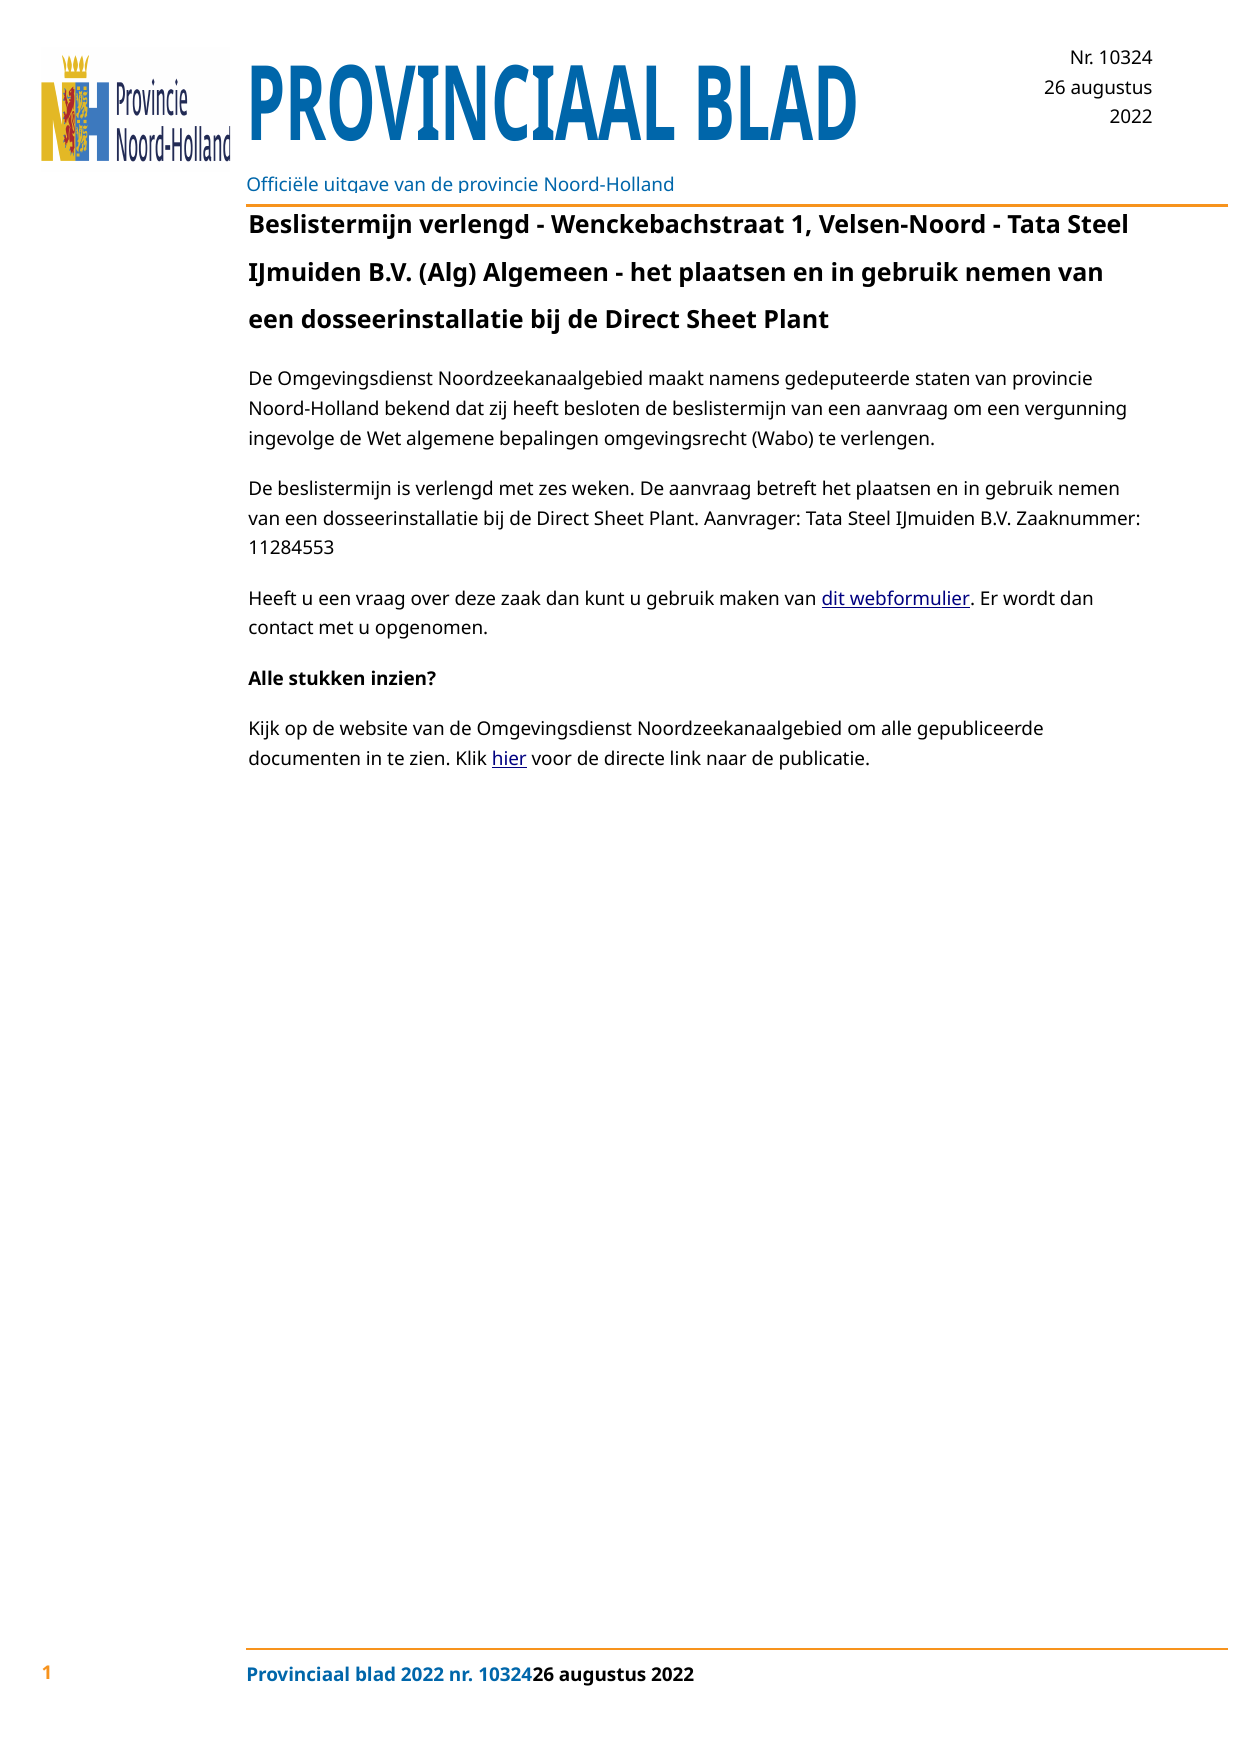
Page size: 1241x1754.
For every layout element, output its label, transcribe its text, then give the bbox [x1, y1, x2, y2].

text Alle stukken inzien? [248, 665, 1152, 690]
text De beslistermijn is verlengd met zes weken. De aanvraag betreft het plaatsen en in gebruik nemen van een dosseerinstallatie bij de Direct Sheet Plant. Aanvrager: Tata Steel IJmuiden B.V. Zaaknummer: 11284553 [248, 475, 1152, 560]
text Kijk op de website van de Omgevingsdienst Noordzeekanaalgebied om alle gepubliceerde documenten in te zien. Klik hier voor de directe link naar de publicatie. [248, 715, 1152, 770]
picture [41, 47, 231, 172]
text De Omgevingsdienst Noordzeekanaalgebied maakt namens gedeputeerde staten van provincie Noord-Holland bekend dat zij heeft besloten de beslistermijn van een aanvraag om een vergunning ingevolge de Wet algemene bepalingen omgevingsrecht (Wabo) te verlengen. [248, 366, 1152, 450]
text Beslistermijn verlengd - Wenckebachstraat 1, Velsen-Noord - Tata Steel IJmuiden B.V. (Alg) Algemeen - het plaatsen en in gebruik nemen van een dosseerinstallatie bij de Direct Sheet Plant [248, 207, 1152, 336]
text Heeft u een vraag over deze zaak dan kunt u gebruik maken van dit webformulier. Er wordt dan contact met u opgenomen. [248, 585, 1152, 640]
